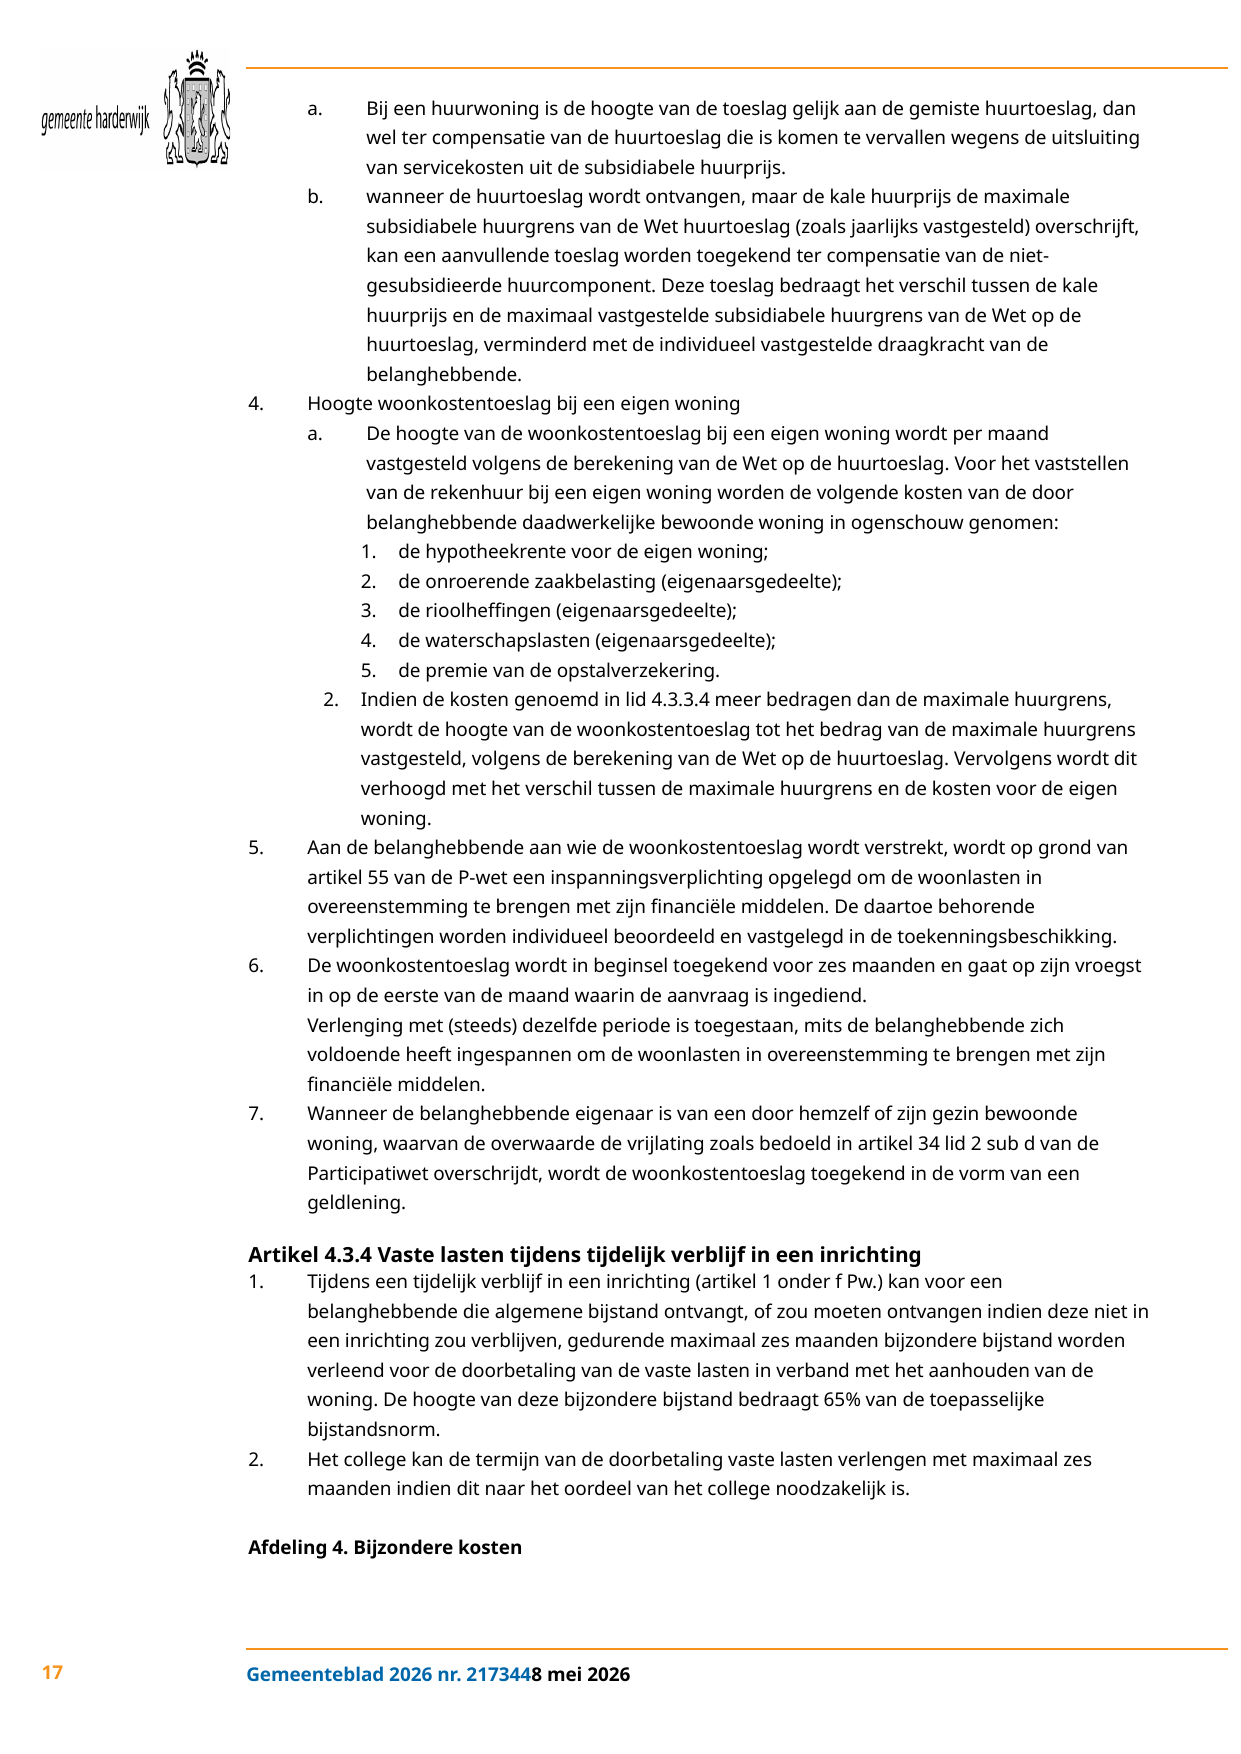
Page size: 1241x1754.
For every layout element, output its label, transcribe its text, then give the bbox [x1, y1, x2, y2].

list de rioolheffingen (eigenaarsgedeelte); [361, 598, 1152, 623]
list Indien de kosten genoemd in lid 4.3.3.4 meer bedragen dan de maximale huurgrens, wordt de hoogte van de woonkostentoeslag tot het bedrag van de maximale huurgrens vastgesteld, volgens de berekening van de Wet op de huurtoeslag. Vervolgens wordt dit verhoogd met het verschil tussen de maximale huurgrens en de kosten voor de eigen woning. [323, 686, 1152, 831]
list De woonkostentoeslag wordt in beginsel toegekend voor zes maanden en gaat op zijn vroegst in op de eerste van de maand waarin de aanvraag is ingediend. [248, 953, 1152, 1008]
list Verlenging met (steeds) dezelfde periode is toegestaan, mits de belanghebbende zich voldoende heeft ingespannen om de woonlasten in overeenstemming te brengen met zijn financiële middelen. [248, 1012, 1152, 1097]
list de onroerende zaakbelasting (eigenaarsgedeelte); [361, 568, 1152, 594]
list de hypotheekrente voor de eigen woning; [361, 538, 1152, 564]
list Tijdens een tijdelijk verblijf in een inrichting (artikel 1 onder f Pw.) kan voor een belanghebbende die algemene bijstand ontvangt, of zou moeten ontvangen indien deze niet in een inrichting zou verblijven, gedurende maximaal zes maanden bijzondere bijstand worden verleend voor de doorbetaling van de vaste lasten in verband met het aanhouden van de woning. De hoogte van deze bijzondere bijstand bedraagt 65% van de toepasselijke bijstandsnorm. [248, 1268, 1152, 1442]
list Aan de belanghebbende aan wie de woonkostentoeslag wordt verstrekt, wordt op grond van artikel 55 van de P-wet een inspanningsverplichting opgelegd om de woonlasten in overeenstemming te brengen met zijn financiële middelen. De daartoe behorende verplichtingen worden individueel beoordeeld en vastgelegd in de toekenningsbeschikking. [248, 834, 1152, 949]
list Hoogte woonkostentoeslag bij een eigen woning [248, 391, 1152, 416]
list wanneer de huurtoeslag wordt ontvangen, maar de kale huurprijs de maximale subsidiabele huurgrens van de Wet huurtoeslag (zoals jaarlijks vastgesteld) overschrijft, kan een aanvullende toeslag worden toegekend ter compensatie van de niet-gesubsidieerde huurcomponent. Deze toeslag bedraagt het verschil tussen de kale huurprijs en de maximaal vastgestelde subsidiabele huurgrens van de Wet op de huurtoeslag, verminderd met de individueel vastgestelde draagkracht van de belanghebbende. [307, 183, 1152, 387]
text Afdeling 4. Bijzondere kosten [248, 1534, 1152, 1560]
list de premie van de opstalverzekering. [361, 657, 1152, 683]
list Wanneer de belanghebbende eigenaar is van een door hemzelf of zijn gezin bewoonde woning, waarvan de overwaarde de vrijlating zoals bedoeld in artikel 34 lid 2 sub d van de Participatiwet overschrijdt, wordt de woonkostentoeslag toegekend in de vorm van een geldlening. [248, 1101, 1152, 1215]
list De hoogte van de woonkostentoeslag bij een eigen woning wordt per maand vastgesteld volgens de berekening van de Wet op de huurtoeslag. Voor het vaststellen van de rekenhuur bij een eigen woning worden de volgende kosten van de door belanghebbende daadwerkelijke bewoonde woning in ogenschouw genomen: [307, 420, 1152, 535]
list Bij een huurwoning is de hoogte van de toeslag gelijk aan de gemiste huurtoeslag, dan wel ter compensatie van de huurtoeslag die is komen te vervallen wegens de uitsluiting van servicekosten uit de subsidiabele huurprijs. [307, 95, 1152, 180]
list Het college kan de termijn van de doorbetaling vaste lasten verlengen met maximaal zes maanden indien dit naar het oordeel van het college noodzakelijk is. [248, 1446, 1152, 1501]
picture [41, 47, 231, 172]
list de waterschapslasten (eigenaarsgedeelte); [361, 627, 1152, 653]
text Artikel 4.3.4 Vaste lasten tijdens tijdelijk verblijf in een inrichting [248, 1240, 1152, 1268]
